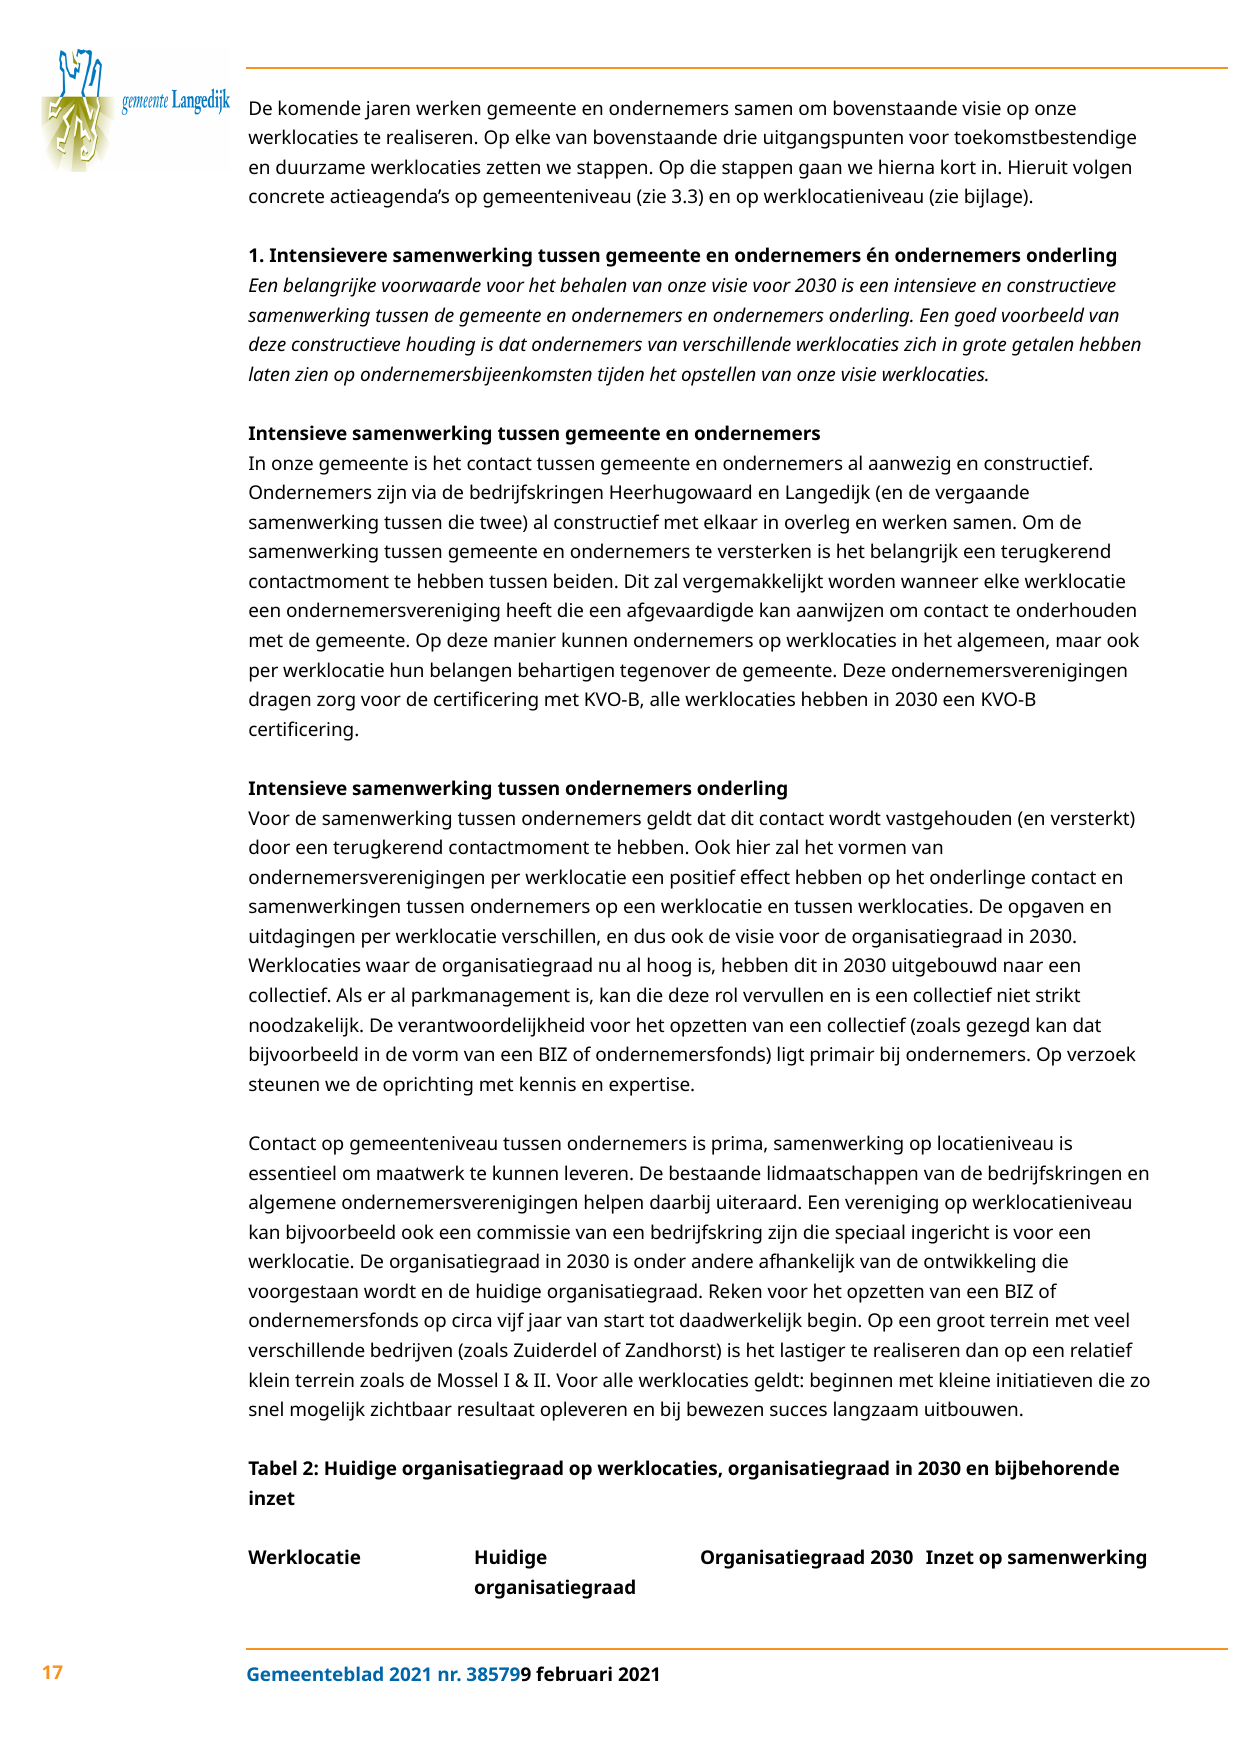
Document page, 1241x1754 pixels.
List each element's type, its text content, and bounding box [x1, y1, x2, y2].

table_header Werklocatie [248, 1545, 474, 1600]
table_header Inzet op samenwerking [926, 1545, 1152, 1600]
text Intensieve samenwerking tussen gemeente en ondernemers [248, 420, 1152, 446]
text Voor de samenwerking tussen ondernemers geldt dat dit contact wordt vastgehouden (en versterkt) door een terugkerend contactmoment te hebben. Ook hier zal het vormen van ondernemersverenigingen per werklocatie een positief effect hebben op het onderlinge contact en samenwerkingen tussen ondernemers op een werklocatie en tussen werklocaties. De opgaven en uitdagingen per werklocatie verschillen, en dus ook de visie voor de organisatiegraad in 2030. Werklocaties waar de organisatiegraad nu al hoog is, hebben dit in 2030 uitgebouwd naar een collectief. Als er al parkmanagement is, kan die deze rol vervullen en is een collectief niet strikt noodzakelijk. De verantwoordelijkheid voor het opzetten van een collectief (zoals gezegd kan dat bijvoorbeeld in de vorm van een BIZ of ondernemersfonds) ligt primair bij ondernemers. Op verzoek steunen we de oprichting met kennis en expertise. [248, 805, 1152, 1097]
table_header Huidige organisatiegraad [474, 1545, 700, 1600]
text Intensieve samenwerking tussen ondernemers onderling [248, 775, 1152, 801]
picture [41, 47, 231, 172]
text Een belangrijke voorwaarde voor het behalen van onze visie voor 2030 is een intensieve en constructieve samenwerking tussen de gemeente en ondernemers en ondernemers onderling. Een goed voorbeeld van deze constructieve houding is dat ondernemers van verschillende werklocaties zich in grote getalen hebben laten zien op ondernemersbijeenkomsten tijden het opstellen van onze visie werklocaties. [248, 272, 1152, 387]
text De komende jaren werken gemeente en ondernemers samen om bovenstaande visie op onze werklocaties te realiseren. Op elke van bovenstaande drie uitgangspunten voor toekomstbestendige en duurzame werklocaties zetten we stappen. Op die stappen gaan we hierna kort in. Hieruit volgen concrete actieagenda’s op gemeenteniveau (zie 3.3) en op werklocatieniveau (zie bijlage). [248, 95, 1152, 209]
text Contact op gemeenteniveau tussen ondernemers is prima, samenwerking op locatieniveau is essentieel om maatwerk te kunnen leveren. De bestaande lidmaatschappen van de bedrijfskringen en algemene ondernemersverenigingen helpen daarbij uiteraard. Een vereniging op werklocatieniveau kan bijvoorbeeld ook een commissie van een bedrijfskring zijn die speciaal ingericht is voor een werklocatie. De organisatiegraad in 2030 is onder andere afhankelijk van de ontwikkeling die voorgestaan wordt en de huidige organisatiegraad. Reken voor het opzetten van een BIZ of ondernemersfonds op circa vijf jaar van start tot daadwerkelijk begin. Op een groot terrein met veel verschillende bedrijven (zoals Zuiderdel of Zandhorst) is het lastiger te realiseren dan op een relatief klein terrein zoals de Mossel I & II. Voor alle werklocaties geldt: beginnen met kleine initiatieven die zo snel mogelijk zichtbaar resultaat opleveren en bij bewezen succes langzaam uitbouwen. [248, 1130, 1152, 1422]
text 1. Intensievere samenwerking tussen gemeente en ondernemers én ondernemers onderling [248, 243, 1152, 268]
text Tabel 2: Huidige organisatiegraad op werklocaties, organisatiegraad in 2030 en bijbehorende inzet [248, 1456, 1152, 1511]
table_header Organisatiegraad 2030 [700, 1545, 926, 1600]
text In onze gemeente is het contact tussen gemeente en ondernemers al aanwezig en constructief. Ondernemers zijn via de bedrijfskringen Heerhugowaard en Langedijk (en de vergaande samenwerking tussen die twee) al constructief met elkaar in overleg en werken samen. Om de samenwerking tussen gemeente en ondernemers te versterken is het belangrijk een terugkerend contactmoment te hebben tussen beiden. Dit zal vergemakkelijkt worden wanneer elke werklocatie een ondernemersvereniging heeft die een afgevaardigde kan aanwijzen om contact te onderhouden met de gemeente. Op deze manier kunnen ondernemers op werklocaties in het algemeen, maar ook per werklocatie hun belangen behartigen tegenover de gemeente. Deze ondernemersverenigingen dragen zorg voor de certificering met KVO-B, alle werklocaties hebben in 2030 een KVO-B certificering. [248, 450, 1152, 742]
